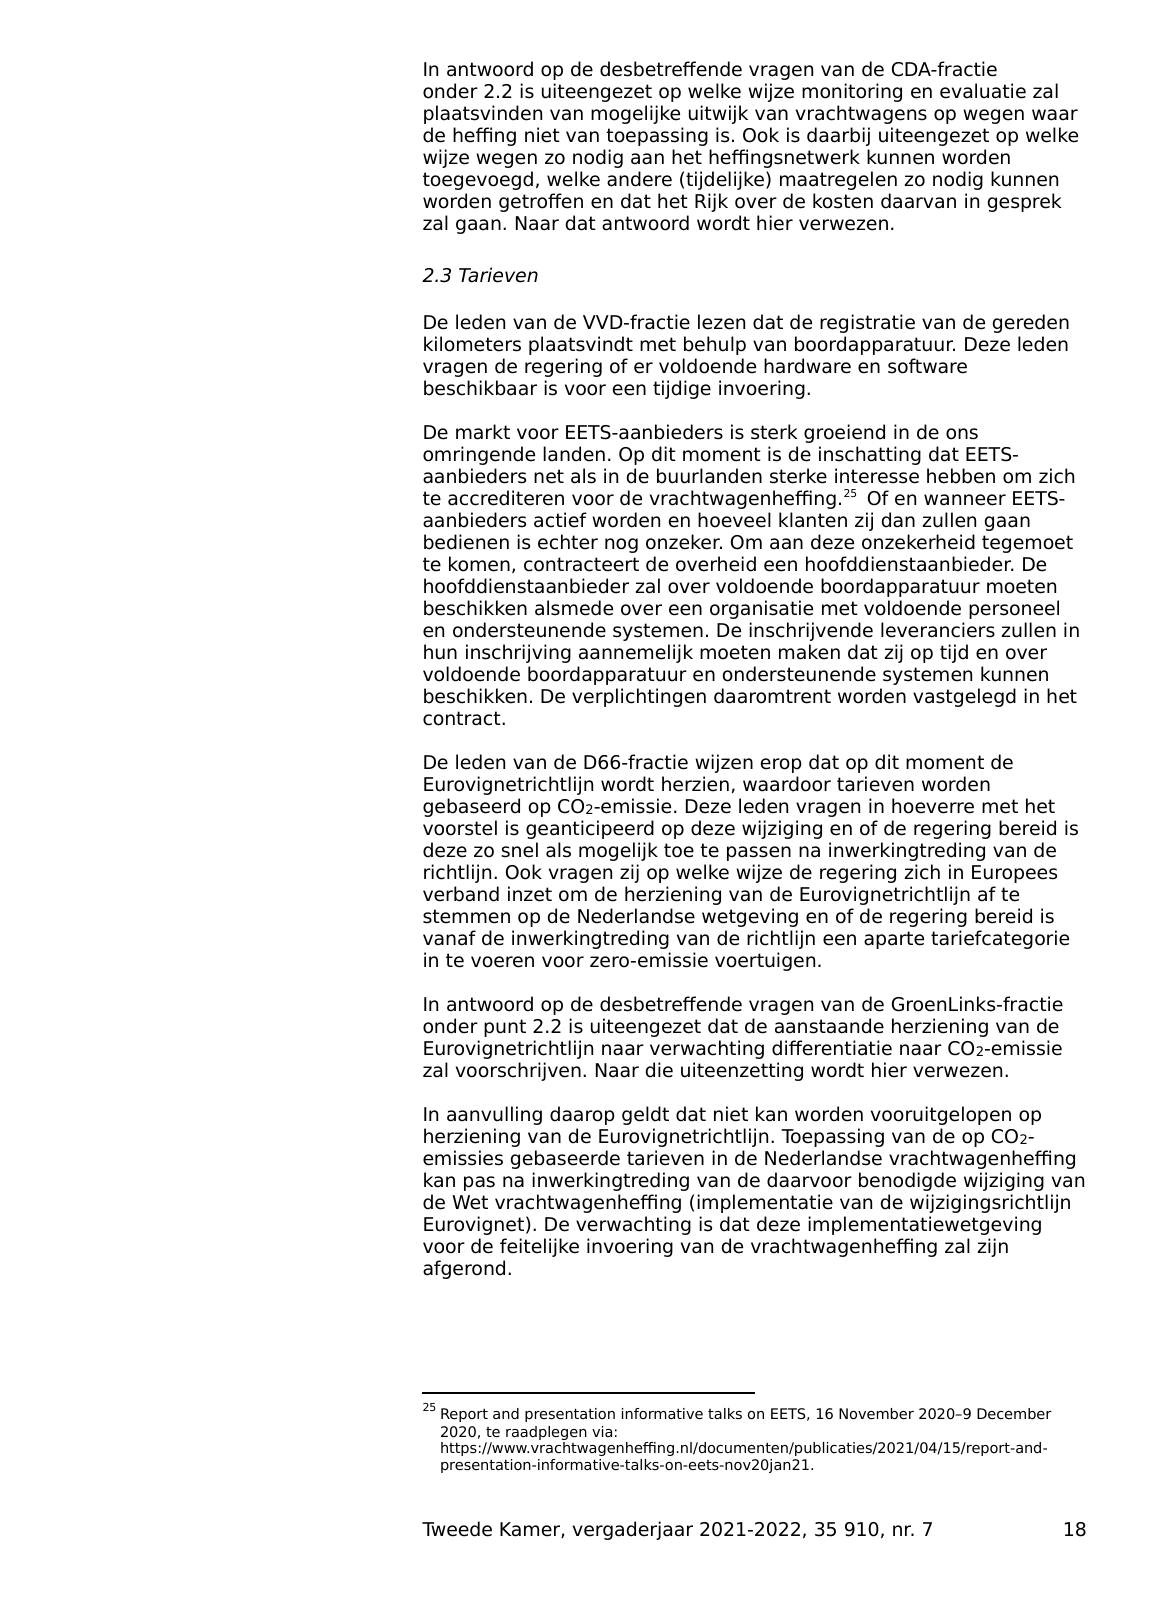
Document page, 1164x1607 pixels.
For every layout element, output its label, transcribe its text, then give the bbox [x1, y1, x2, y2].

text De leden van de D66-fractie wijzen erop dat op dit moment de Eurovignetrichtlijn wordt herzien, waardoor tarieven worden gebaseerd op CO2-emissie. Deze leden vragen in hoeverre met het voorstel is geanticipeerd op deze wijziging en of de regering bereid is deze zo snel als mogelijk toe te passen na inwerkingtreding van de richtlijn. Ook vragen zij op welke wijze de regering zich in Europees verband inzet om de herziening van de Eurovignetrichtlijn af te stemmen op de Nederlandse wetgeving en of de regering bereid is vanaf de inwerkingtreding van de richtlijn een aparte tariefcategorie in te voeren voor zero-emissie voertuigen. [422, 752, 1087, 972]
subtitle 2.3 Tarieven [422, 265, 1087, 287]
text De leden van de VVD-fractie lezen dat de registratie van de gereden kilometers plaatsvindt met behulp van boordapparatuur. Deze leden vragen de regering of er voldoende hardware en software beschikbaar is voor een tijdige invoering. [422, 312, 1087, 400]
text In antwoord op de desbetreffende vragen van de GroenLinks-fractie onder punt 2.2 is uiteengezet dat de aanstaande herziening van de Eurovignetrichtlijn naar verwachting differentiatie naar CO2-emissie zal voorschrijven. Naar die uiteenzetting wordt hier verwezen. [422, 994, 1087, 1082]
text In aanvulling daarop geldt dat niet kan worden vooruitgelopen op herziening van de Eurovignetrichtlijn. Toepassing van de op CO2-emissies gebaseerde tarieven in de Nederlandse vrachtwagenheffing kan pas na inwerkingtreding van de daarvoor benodigde wijziging van de Wet vrachtwagenheffing (implementatie van de wijzigingsrichtlijn Eurovignet). De verwachting is dat deze implementatiewetgeving voor de feitelijke invoering van de vrachtwagenheffing zal zijn afgerond. [422, 1104, 1087, 1280]
text De markt voor EETS-aanbieders is sterk groeiend in de ons omringende landen. Op dit moment is de inschatting dat EETS-aanbieders net als in de buurlanden sterke interesse hebben om zich te accrediteren voor de vrachtwagenheffing. Of en wanneer EETS-aanbieders actief worden en hoeveel klanten zij dan zullen gaan bedienen is echter nog onzeker. Om aan deze onzekerheid tegemoet te komen, contracteert de overheid een hoofddienstaanbieder. De hoofddienstaanbieder zal over voldoende boordapparatuur moeten beschikken alsmede over een organisatie met voldoende personeel en ondersteunende systemen. De inschrijvende leveranciers zullen in hun inschrijving aannemelijk moeten maken dat zij op tijd en over voldoende boordapparatuur en ondersteunende systemen kunnen beschikken. De verplichtingen daaromtrent worden vastgelegd in het contract. [422, 422, 1087, 730]
text In antwoord op de desbetreffende vragen van de CDA-fractie onder 2.2 is uiteengezet op welke wijze monitoring en evaluatie zal plaatsvinden van mogelijke uitwijk van vrachtwagens op wegen waar de heffing niet van toepassing is. Ook is daarbij uiteengezet op welke wijze wegen zo nodig aan het heffingsnetwerk kunnen worden toegevoegd, welke andere (tijdelijke) maatregelen zo nodig kunnen worden getroffen en dat het Rijk over de kosten daarvan in gesprek zal gaan. Naar dat antwoord wordt hier verwezen. [422, 59, 1087, 235]
text Report and presentation informative talks on EETS, 16 November 2020–9 December 2020, te raadplegen via: https://www.vrachtwagenheffing.nl/documenten/publicaties/2021/04/15/report-and-presentation-informative-talks-on-eets-nov20jan21. [422, 1402, 1087, 1474]
